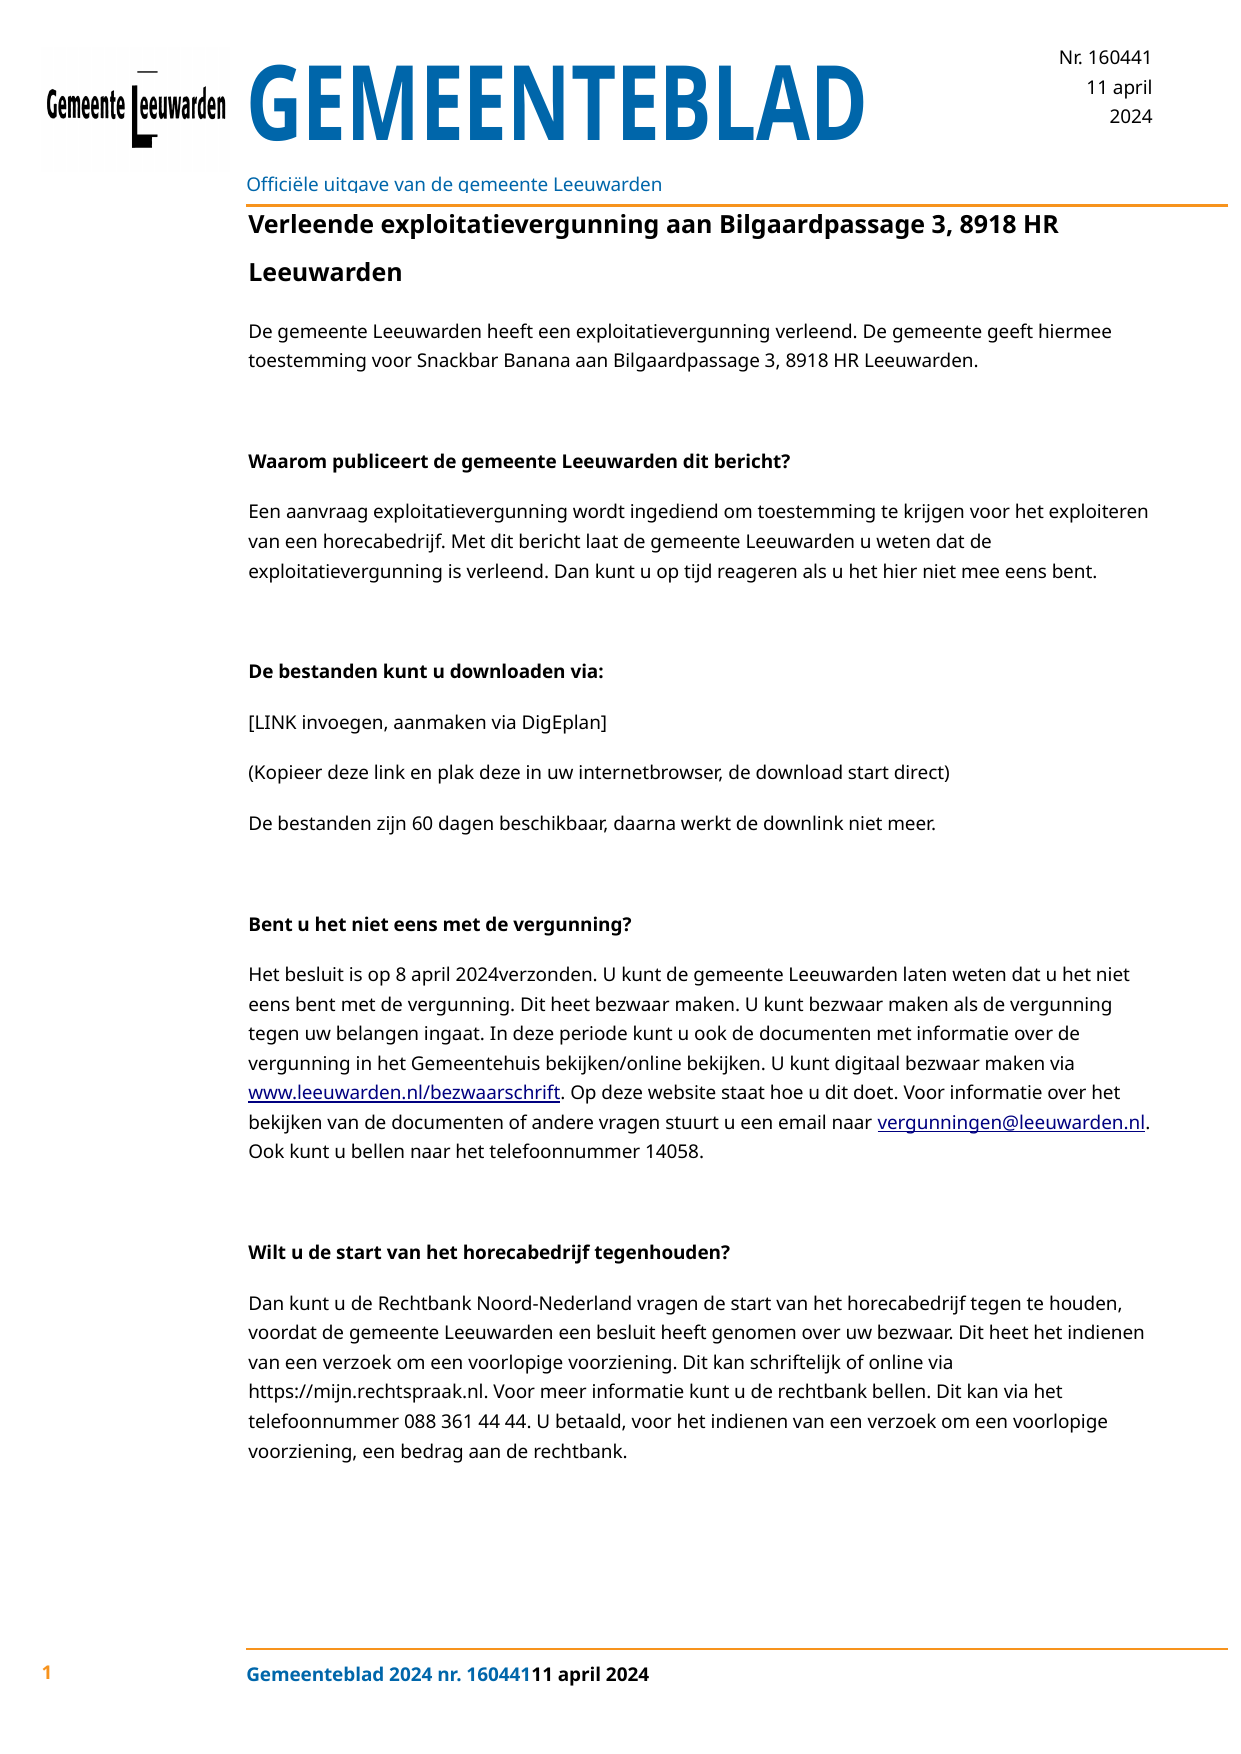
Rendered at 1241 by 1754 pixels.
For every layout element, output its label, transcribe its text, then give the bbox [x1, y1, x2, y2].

text Verleende exploitatievergunning aan Bilgaardpassage 3, 8918 HR Leeuwarden [248, 207, 1152, 288]
text Bent u het niet eens met de vergunning? [248, 911, 1152, 937]
picture [41, 47, 231, 172]
text Wilt u de start van het horecabedrijf tegenhouden? [248, 1239, 1152, 1265]
text Waarom publiceert de gemeente Leeuwarden dit bericht? [248, 448, 1152, 474]
text Een aanvraag exploitatievergunning wordt ingediend om toestemming te krijgen voor het exploiteren van een horecabedrijf. Met dit bericht laat de gemeente Leeuwarden u weten dat de exploitatievergunning is verleend. Dan kunt u op tijd reageren als u het hier niet mee eens bent. [248, 499, 1152, 584]
text (Kopieer deze link en plak deze in uw internetbrowser, de download start direct) [248, 759, 1152, 785]
text Het besluit is op 8 april 2024verzonden. U kunt de gemeente Leeuwarden laten weten dat u het niet eens bent met de vergunning. Dit heet bezwaar maken. U kunt bezwaar maken als de vergunning tegen uw belangen ingaat. In deze periode kunt u ook de documenten met informatie over de vergunning in het Gemeentehuis bekijken/online bekijken. U kunt digitaal bezwaar maken via www.leeuwarden.nl/bezwaarschrift. Op deze website staat hoe u dit doet. Voor informatie over het bekijken van de documenten of andere vragen stuurt u een email naar vergunningen@leeuwarden.nl. Ook kunt u bellen naar het telefoonnummer 14058. [248, 961, 1152, 1164]
text De bestanden zijn 60 dagen beschikbaar, daarna werkt de downlink niet meer. [248, 810, 1152, 836]
text [LINK invoegen, aanmaken via DigEplan] [248, 709, 1152, 735]
text Dan kunt u de Rechtbank Noord-Nederland vragen de start van het horecabedrijf tegen te houden, voordat de gemeente Leeuwarden een besluit heeft genomen over uw bezwaar. Dit heet het indienen van een verzoek om een voorlopige voorziening. Dit kan schriftelijk of online via https://mijn.rechtspraak.nl. Voor meer informatie kunt u de rechtbank bellen. Dit kan via het telefoonnummer 088 361 44 44. U betaald, voor het indienen van een verzoek om een voorlopige voorziening, een bedrag aan de rechtbank. [248, 1290, 1152, 1464]
text De bestanden kunt u downloaden via: [248, 659, 1152, 684]
text De gemeente Leeuwarden heeft een exploitatievergunning verleend. De gemeente geeft hiermee toestemming voor Snackbar Banana aan Bilgaardpassage 3, 8918 HR Leeuwarden. [248, 318, 1152, 373]
